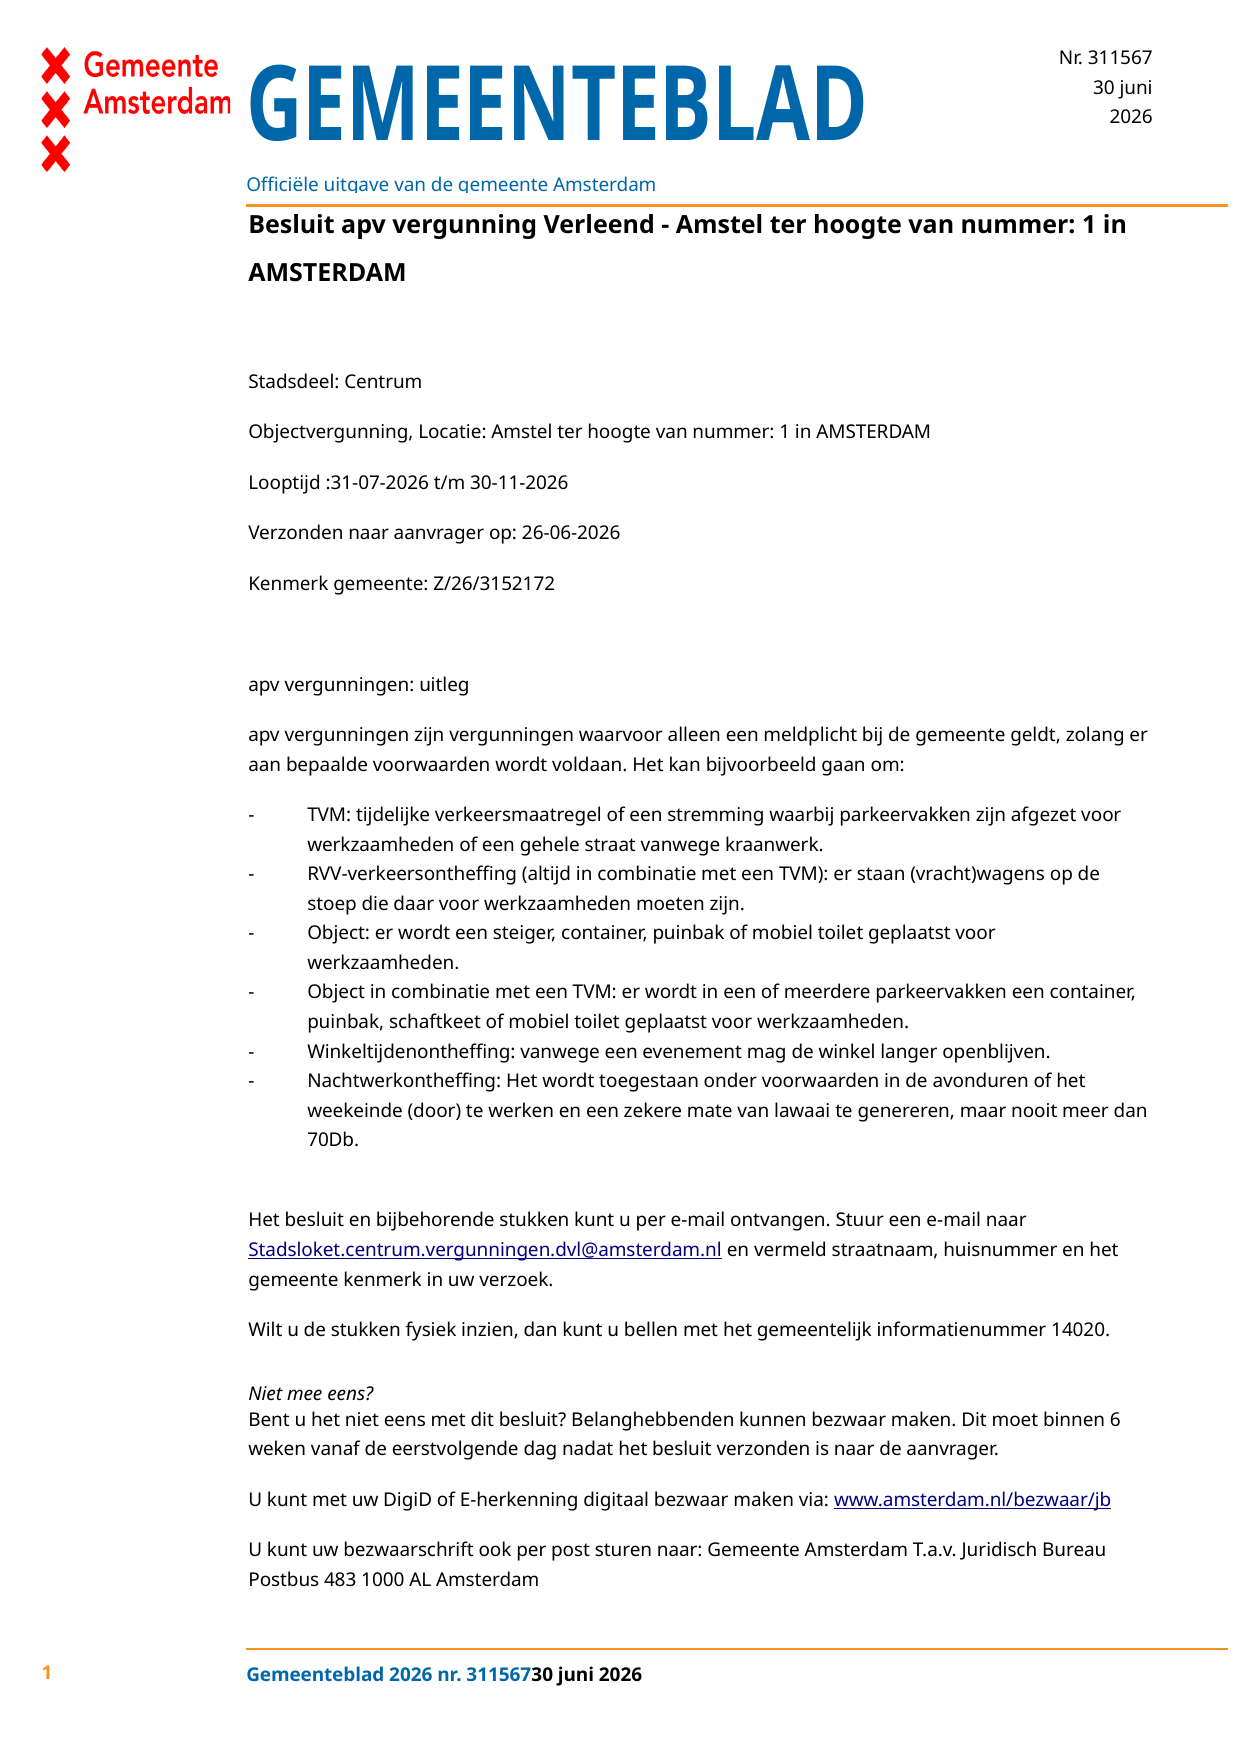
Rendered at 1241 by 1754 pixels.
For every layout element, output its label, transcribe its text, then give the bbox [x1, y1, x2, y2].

text Kenmerk gemeente: Z/26/3152172 [248, 570, 1152, 596]
text Besluit apv vergunning Verleend - Amstel ter hoogte van nummer: 1 in AMSTERDAM [248, 207, 1152, 288]
list Nachtwerkontheffing: Het wordt toegestaan onder voorwaarden in de avonduren of het weekeinde (door) te werken en een zekere mate van lawaai te genereren, maar nooit meer dan 70Db. [248, 1067, 1152, 1152]
list Object in combinatie met een TVM: er wordt in een of meerdere parkeervakken een container, puinbak, schaftkeet of mobiel toilet geplaatst voor werkzaamheden. [248, 979, 1152, 1034]
text Niet mee eens? [248, 1380, 1152, 1406]
text apv vergunningen: uitleg [248, 671, 1152, 697]
text Stadsdeel: Centrum [248, 368, 1152, 394]
list RVV-verkeersontheffing (altijd in combinatie met een TVM): er staan (vracht)wagens op de stoep die daar voor werkzaamheden moeten zijn. [248, 860, 1152, 916]
text Het besluit en bijbehorende stukken kunt u per e-mail ontvangen. Stuur een e-mail naar Stadsloket.centrum.vergunningen.dvl@amsterdam.nl en vermeld straatnaam, huisnummer en het gemeente kenmerk in uw verzoek. [248, 1207, 1152, 1292]
text Wilt u de stukken fysiek inzien, dan kunt u bellen met het gemeentelijk informatienummer 14020. [248, 1316, 1152, 1342]
text Verzonden naar aanvrager op: 26-06-2026 [248, 519, 1152, 545]
text Objectvergunning, Locatie: Amstel ter hoogte van nummer: 1 in AMSTERDAM [248, 419, 1152, 444]
list Winkeltijdenontheffing: vanwege een evenement mag de winkel langer openblijven. [248, 1038, 1152, 1064]
picture [41, 47, 231, 172]
text Bent u het niet eens met dit besluit? Belanghebbenden kunnen bezwaar maken. Dit moet binnen 6 weken vanaf de eerstvolgende dag nadat het besluit verzonden is naar de aanvrager. [248, 1406, 1152, 1461]
text apv vergunningen zijn vergunningen waarvoor alleen een meldplicht bij de gemeente geldt, zolang er aan bepaalde voorwaarden wordt voldaan. Het kan bijvoorbeeld gaan om: [248, 721, 1152, 777]
text U kunt uw bezwaarschrift ook per post sturen naar: Gemeente Amsterdam T.a.v. Juridisch Bureau Postbus 483 1000 AL Amsterdam [248, 1536, 1152, 1592]
list TVM: tijdelijke verkeersmaatregel of een stremming waarbij parkeervakken zijn afgezet voor werkzaamheden of een gehele straat vanwege kraanwerk. [248, 801, 1152, 857]
list Object: er wordt een steiger, container, puinbak of mobiel toilet geplaatst voor werkzaamheden. [248, 919, 1152, 975]
text Looptijd :31-07-2026 t/m 30-11-2026 [248, 469, 1152, 495]
text U kunt met uw DigiD of E-herkenning digitaal bezwaar maken via: www.amsterdam.nl/bezwaar/jb [248, 1486, 1152, 1512]
